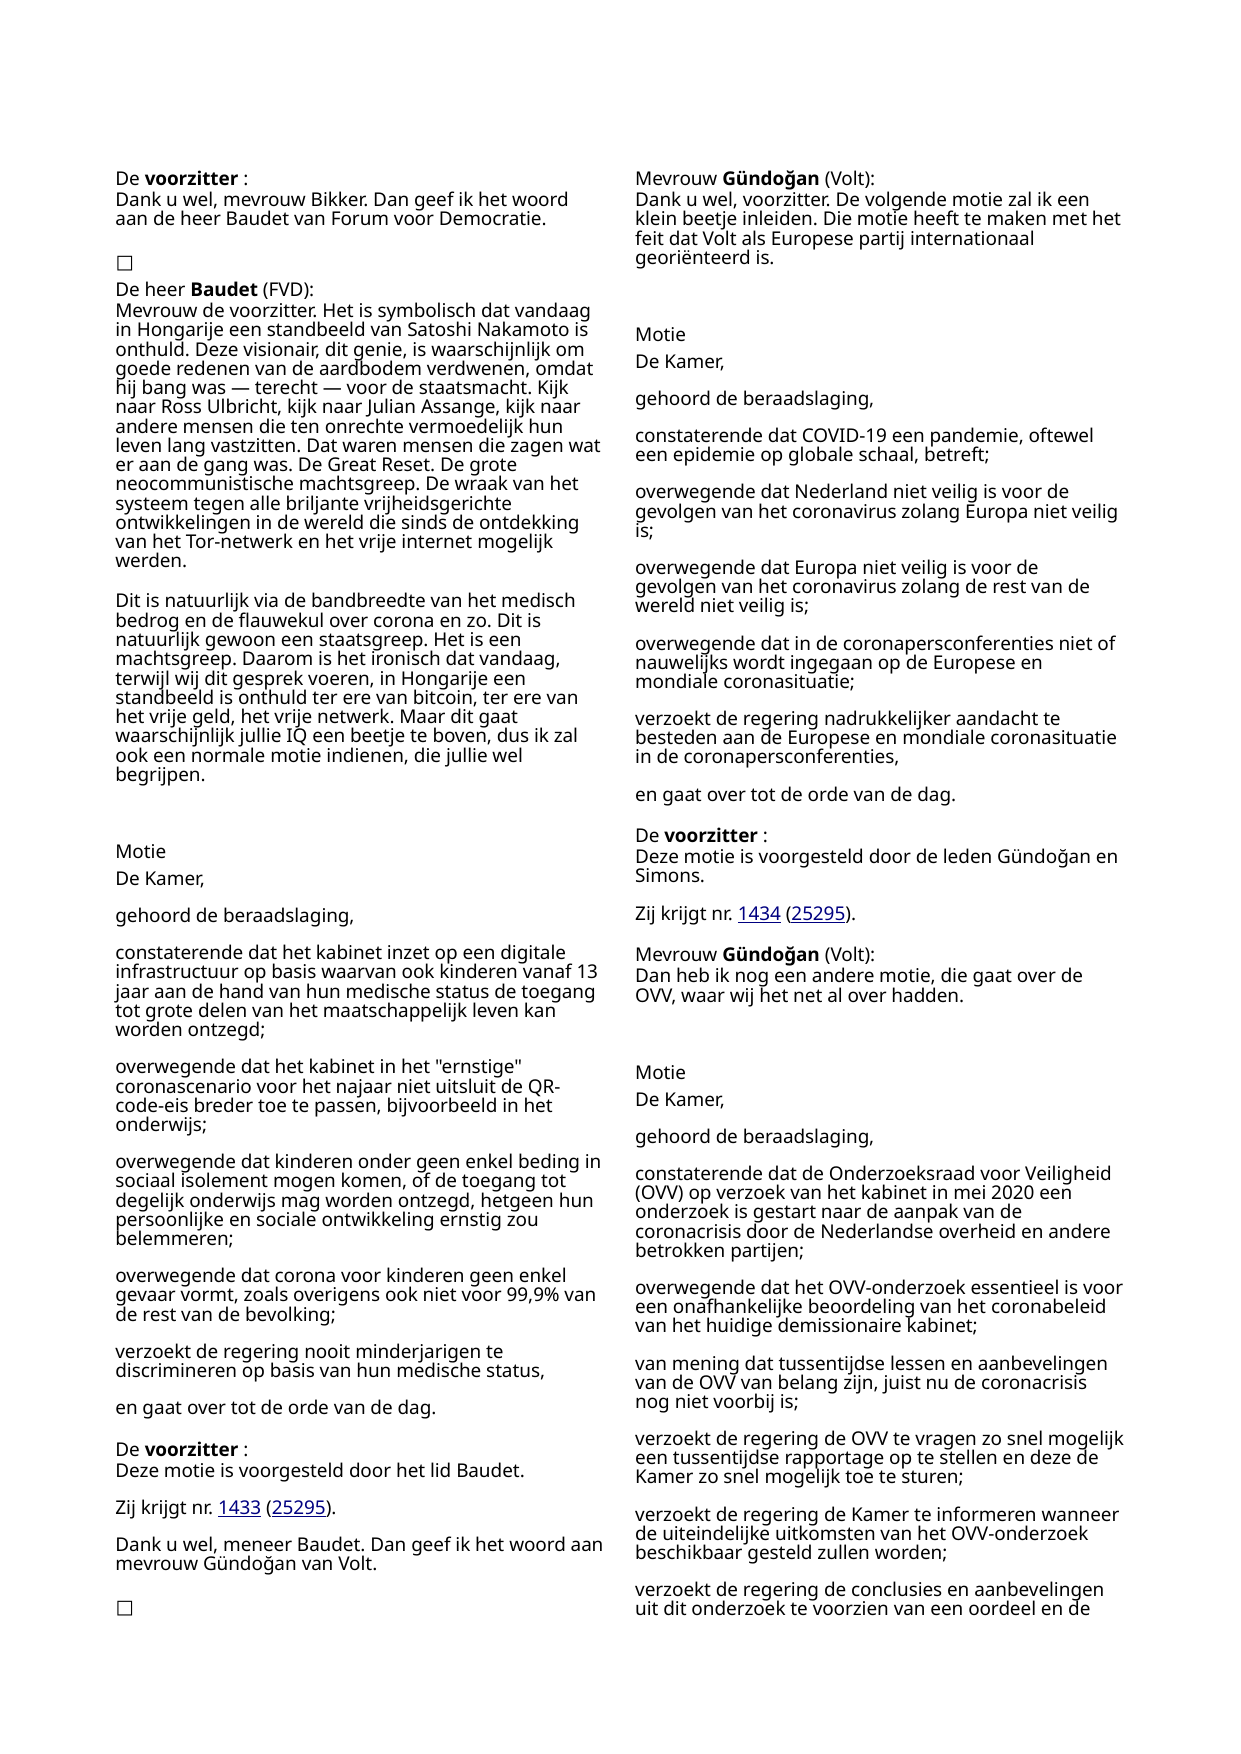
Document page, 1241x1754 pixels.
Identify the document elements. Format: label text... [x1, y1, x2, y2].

text De voorzitter : [115, 1436, 605, 1462]
text verzoekt de regering nooit minderjarigen te discrimineren op basis van hun medische status, [115, 1343, 605, 1381]
text ⬜ [115, 251, 605, 276]
text verzoekt de regering de conclusies en aanbevelingen uit dit onderzoek te voorzien van een oordeel en de [635, 1581, 1125, 1619]
text Zij krijgt nr. 1433 (25295). [115, 1499, 605, 1518]
text Motie [635, 1059, 1125, 1085]
text verzoekt de regering de OVV te vragen zo snel mogelijk een tussentijdse rapportage op te stellen en deze de Kamer zo snel mogelijk toe te sturen; [635, 1430, 1125, 1488]
text De Kamer, [635, 1091, 1125, 1110]
text constaterende dat de Onderzoeksraad voor Veiligheid (OVV) op verzoek van het kabinet in mei 2020 een onderzoek is gestart naar de aanpak van de coronacrisis door de Nederlandse overheid en andere betrokken partijen; [635, 1165, 1125, 1261]
text en gaat over tot de orde van de dag. [115, 1399, 605, 1418]
text Mevrouw Gündoğan (Volt): [635, 165, 1125, 191]
text verzoekt de regering de Kamer te informeren wanneer de uiteindelijke uitkomsten van het OVV-onderzoek beschikbaar gesteld zullen worden; [635, 1506, 1125, 1563]
text Mevrouw Gündoğan (Volt): [635, 942, 1125, 967]
text Dank u wel, voorzitter. De volgende motie zal ik een klein beetje inleiden. Die motie heeft te maken met het feit dat Volt als Europese partij internationaal georiënteerd is. [635, 191, 1125, 268]
text Deze motie is voorgesteld door het lid Baudet. [115, 1462, 605, 1481]
text constaterende dat het kabinet inzet op een digitale infrastructuur op basis waarvan ook kinderen vanaf 13 jaar aan de hand van hun medische status de toegang tot grote delen van het maatschappelijk leven kan worden ontzegd; [115, 944, 605, 1041]
text gehoord de beraadslaging, [635, 390, 1125, 409]
text overwegende dat corona voor kinderen geen enkel gevaar vormt, zoals overigens ook niet voor 99,9% van de rest van de bevolking; [115, 1267, 605, 1325]
text gehoord de beraadslaging, [115, 907, 605, 927]
text ⬜ [115, 1595, 605, 1621]
text Dan heb ik nog een andere motie, die gaat over de OVV, waar wij het net al over hadden. [635, 967, 1125, 1006]
text De Kamer, [635, 353, 1125, 372]
text Motie [115, 839, 605, 864]
text overwegende dat Nederland niet veilig is voor de gevolgen van het coronavirus zolang Europa niet veilig is; [635, 483, 1125, 541]
text De voorzitter : [115, 165, 605, 191]
text overwegende dat in de coronapersconferenties niet of nauwelijks wordt ingegaan op de Europese en mondiale coronasituatie; [635, 634, 1125, 692]
text constaterende dat COVID-19 een pandemie, oftewel een epidemie op globale schaal, betreft; [635, 427, 1125, 466]
text De voorzitter : [635, 822, 1125, 848]
text overwegende dat het kabinet in het "ernstige" coronascenario voor het najaar niet uitsluit de QR-code-eis breder toe te passen, bijvoorbeeld in het onderwijs; [115, 1058, 605, 1135]
text Mevrouw de voorzitter. Het is symbolisch dat vandaag in Hongarije een standbeeld van Satoshi Nakamoto is onthuld. Deze visionair, dit genie, is waarschijnlijk om goede redenen van de aardbodem verdwenen, omdat hij bang was — terecht — voor de staatsmacht. Kijk naar Ross Ulbricht, kijk naar Julian Assange, kijk naar andere mensen die ten onrechte vermoedelijk hun leven lang vastzitten. Dat waren mensen die zagen wat er aan de gang was. De Great Reset. De grote neocommunistische machtsgreep. De wraak van het systeem tegen alle briljante vrijheidsgerichte ontwikkelingen in de wereld die sinds de ontdekking van het Tor-netwerk en het vrije internet mogelijk werden. [115, 302, 605, 572]
text De Kamer, [115, 870, 605, 889]
text en gaat over tot de orde van de dag. [635, 786, 1125, 805]
text Dank u wel, meneer Baudet. Dan geef ik het woord aan mevrouw Gündoğan van Volt. [115, 1536, 605, 1574]
text gehoord de beraadslaging, [635, 1128, 1125, 1147]
text van mening dat tussentijdse lessen en aanbevelingen van de OVV van belang zijn, juist nu de coronacrisis nog niet voorbij is; [635, 1354, 1125, 1412]
text Dit is natuurlijk via de bandbreedte van het medisch bedrog en de flauwekul over corona en zo. Dit is natuurlijk gewoon een staatsgreep. Het is een machtsgreep. Daarom is het ironisch dat vandaag, terwijl wij dit gesprek voeren, in Hongarije een standbeeld is onthuld ter ere van bitcoin, ter ere van het vrije geld, het vrije netwerk. Maar dit gaat waarschijnlijk jullie IQ een beetje te boven, dus ik zal ook een normale motie indienen, die jullie wel begrijpen. [115, 592, 605, 785]
text Motie [635, 322, 1125, 347]
text overwegende dat Europa niet veilig is voor de gevolgen van het coronavirus zolang de rest van de wereld niet veilig is; [635, 559, 1125, 617]
text Deze motie is voorgesteld door de leden Gündoğan en Simons. [635, 848, 1125, 887]
text verzoekt de regering nadrukkelijker aandacht te besteden aan de Europese en mondiale coronasituatie in de coronapersconferenties, [635, 710, 1125, 768]
text Zij krijgt nr. 1434 (25295). [635, 904, 1125, 924]
text overwegende dat het OVV-onderzoek essentieel is voor een onafhankelijke beoordeling van het coronabeleid van het huidige demissionaire kabinet; [635, 1279, 1125, 1337]
text De heer Baudet (FVD): [115, 276, 605, 302]
text Dank u wel, mevrouw Bikker. Dan geef ik het woord aan de heer Baudet van Forum voor Democratie. [115, 191, 605, 230]
text overwegende dat kinderen onder geen enkel beding in sociaal isolement mogen komen, of de toegang tot degelijk onderwijs mag worden ontzegd, hetgeen hun persoonlijke en sociale ontwikkeling ernstig zou belemmeren; [115, 1153, 605, 1249]
